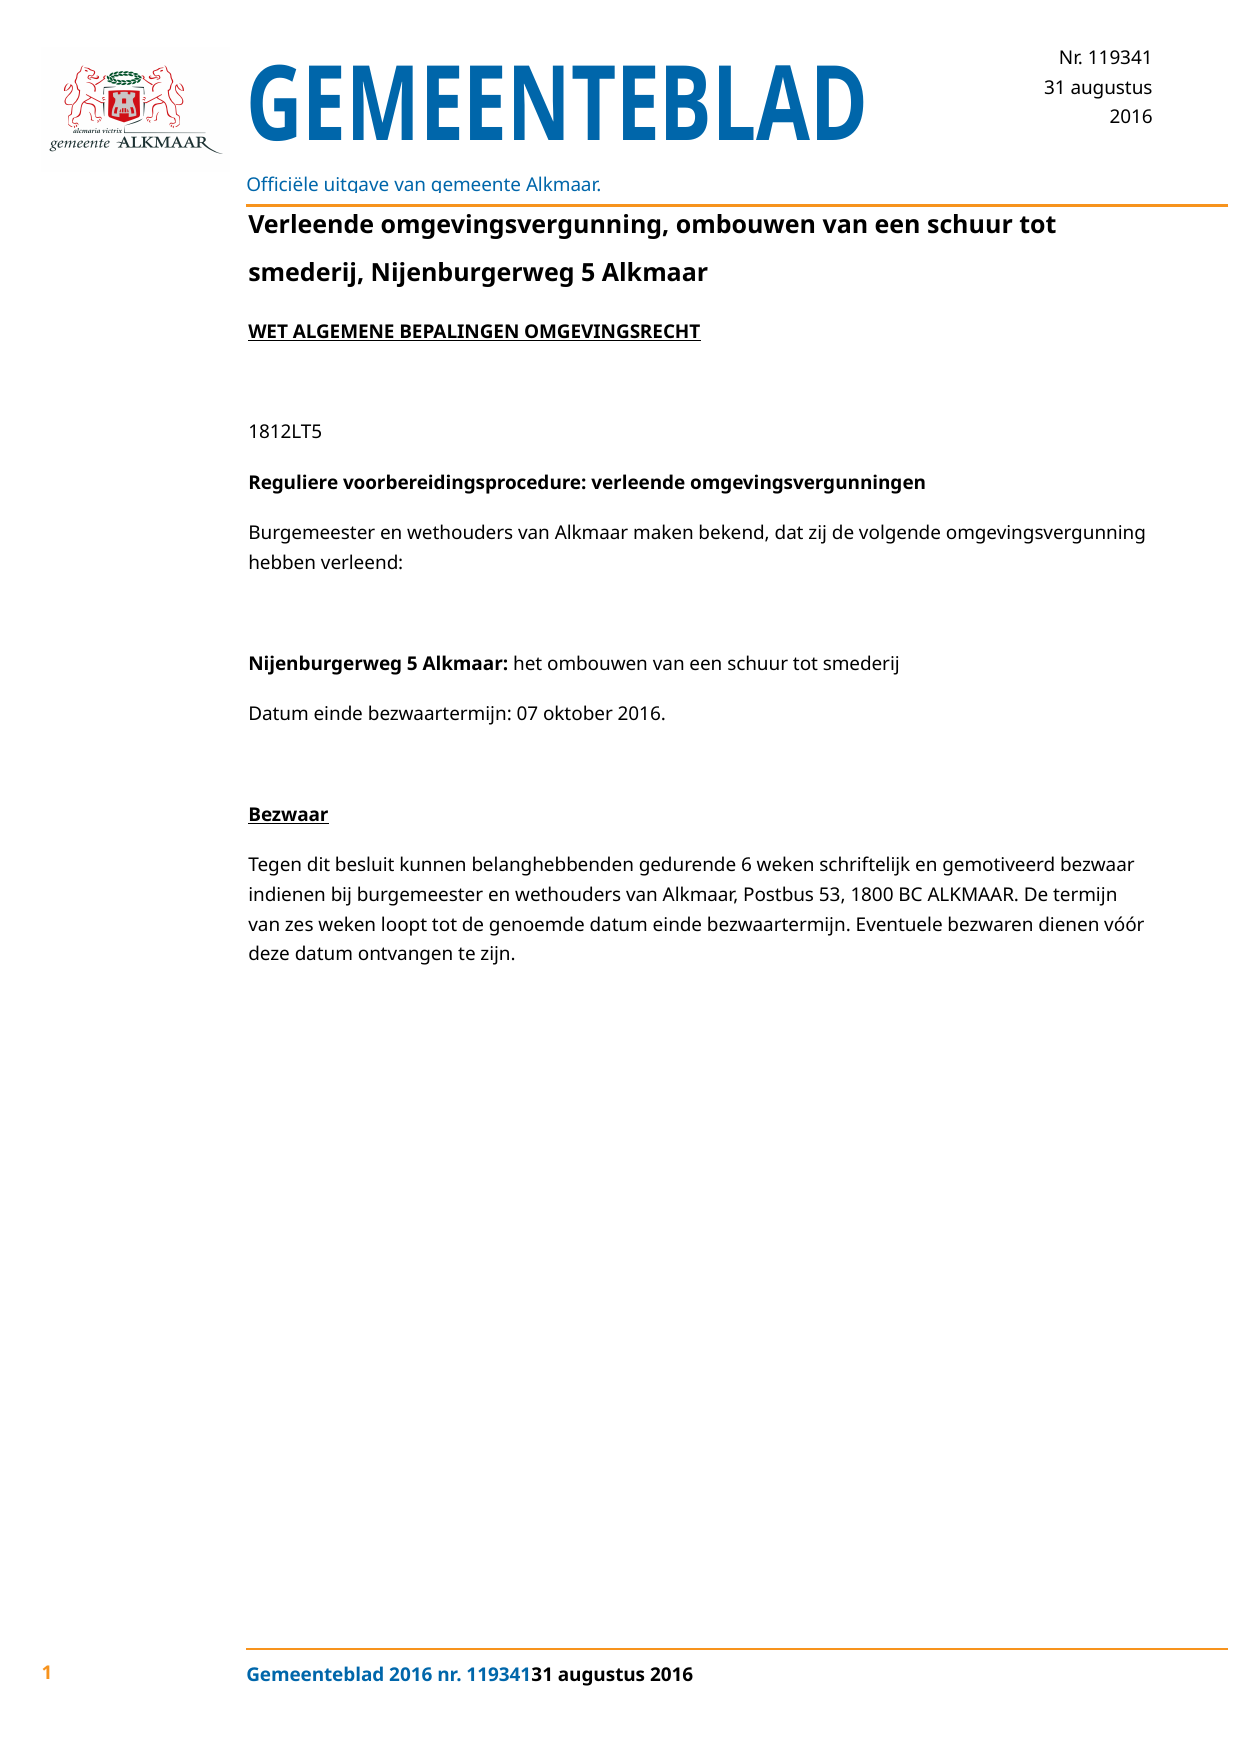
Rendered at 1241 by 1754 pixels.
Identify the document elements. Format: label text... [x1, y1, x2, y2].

picture [41, 47, 231, 172]
text Verleende omgevingsvergunning, ombouwen van een schuur tot smederij, Nijenburgerweg 5 Alkmaar [248, 207, 1152, 288]
text 1812LT5 [248, 419, 1152, 444]
text Tegen dit besluit kunnen belanghebbenden gedurende 6 weken schriftelijk en gemotiveerd bezwaar indienen bij burgemeester en wethouders van Alkmaar, Postbus 53, 1800 BC ALKMAAR. De termijn van zes weken loopt tot de genoemde datum einde bezwaartermijn. Eventuele bezwaren dienen vóór deze datum ontvangen te zijn. [248, 852, 1152, 966]
text WET ALGEMENE BEPALINGEN OMGEVINGSRECHT [248, 318, 1152, 344]
text Bezwaar [248, 801, 1152, 827]
text Datum einde bezwaartermijn: 07 oktober 2016. [248, 700, 1152, 726]
text Nijenburgerweg 5 Alkmaar: het ombouwen van een schuur tot smederij [248, 650, 1152, 676]
text Reguliere voorbereidingsprocedure: verleende omgevingsvergunningen [248, 469, 1152, 495]
text Burgemeester en wethouders van Alkmaar maken bekend, dat zij de volgende omgevingsvergunning hebben verleend: [248, 519, 1152, 575]
